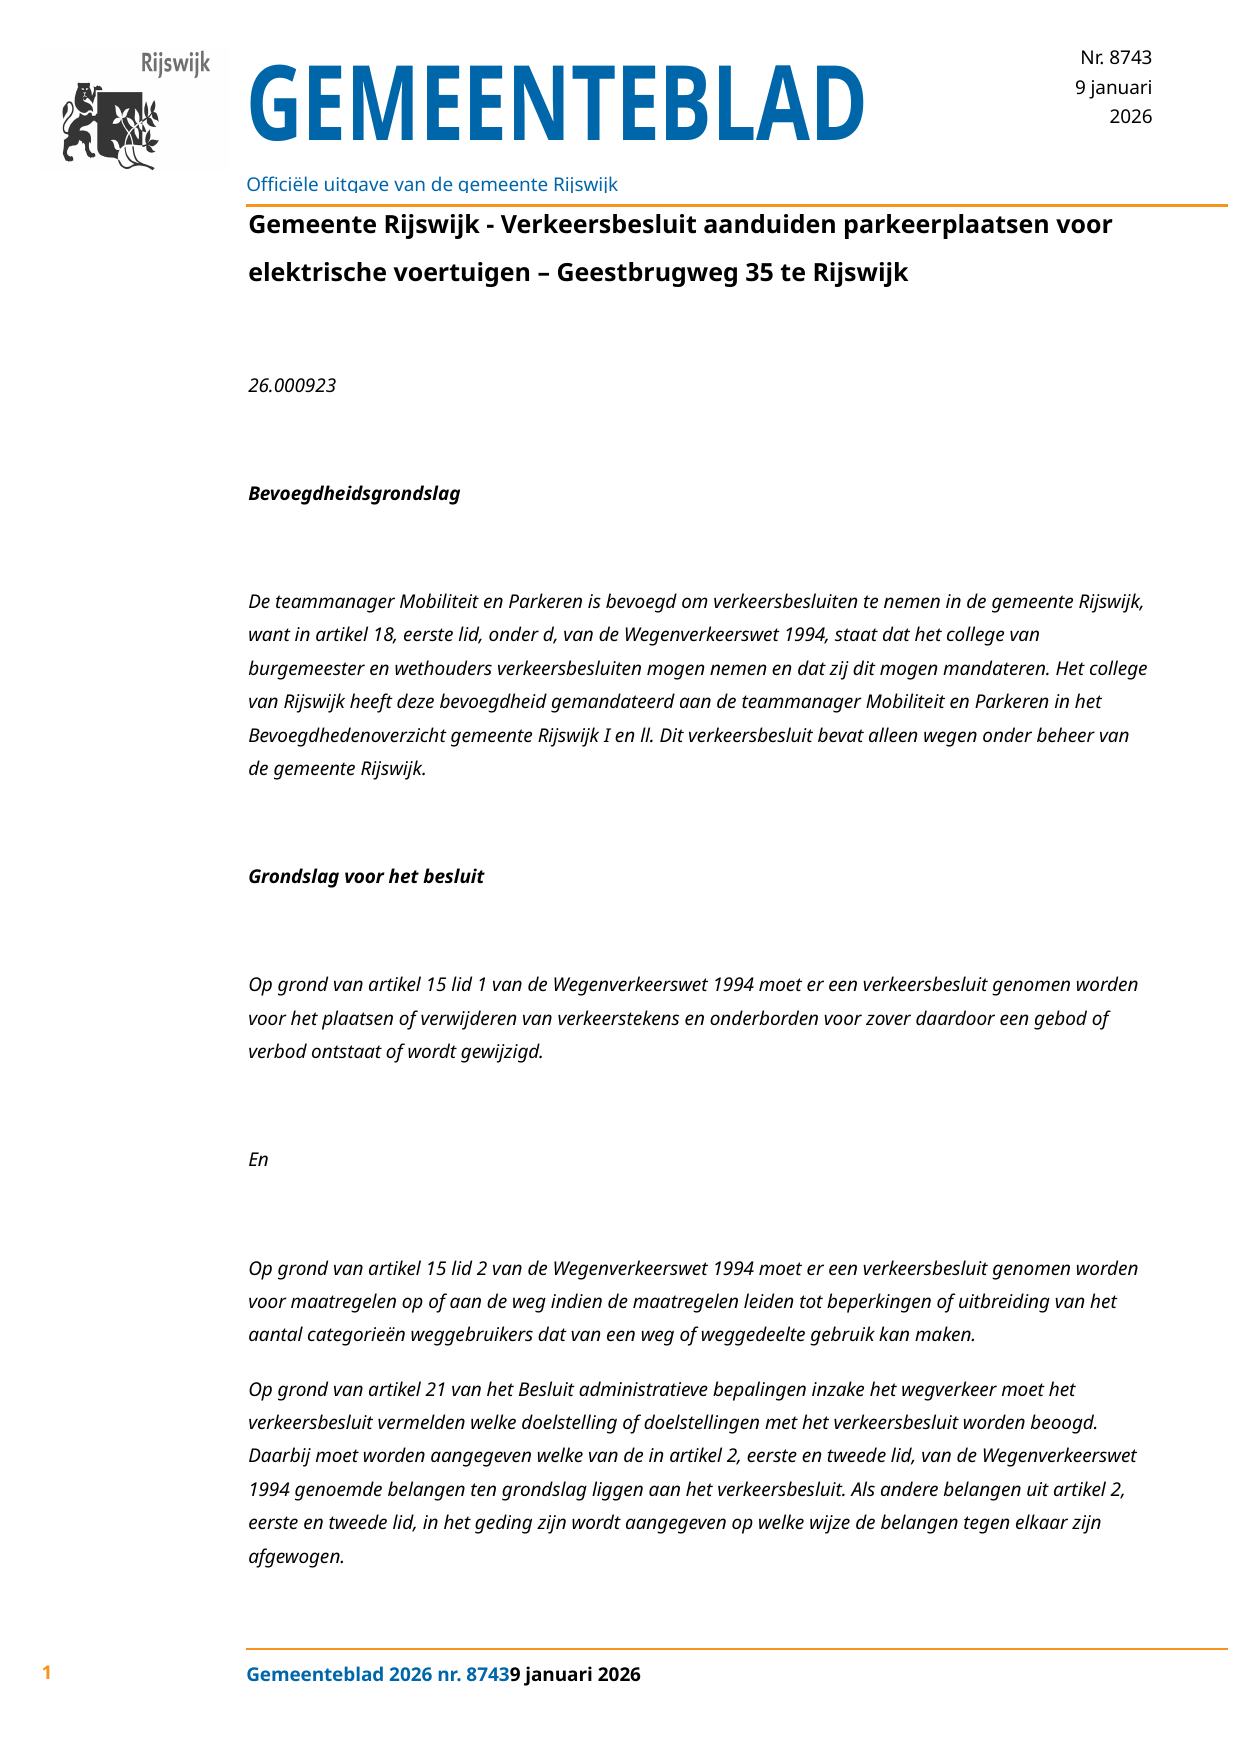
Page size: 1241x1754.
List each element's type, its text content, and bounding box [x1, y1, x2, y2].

text En [248, 1147, 1152, 1172]
text De teammanager Mobiliteit en Parkeren is bevoegd om verkeersbesluiten te nemen in de gemeente Rijswijk, want in artikel 18, eerste lid, onder d, van de Wegenverkeerswet 1994, staat dat het college van burgemeester en wethouders verkeersbesluiten mogen nemen en dat zij dit mogen mandateren. Het college van Rijswijk heeft deze bevoegdheid gemandateerd aan de teammanager Mobiliteit en Parkeren in het Bevoegdhedenoverzicht gemeente Rijswijk I en ll. Dit verkeersbesluit bevat alleen wegen onder beheer van de gemeente Rijswijk. [248, 588, 1152, 781]
text Grondslag voor het besluit [248, 863, 1152, 889]
text Op grond van artikel 15 lid 2 van de Wegenverkeerswet 1994 moet er een verkeersbesluit genomen worden voor maatregelen op of aan de weg indien de maatregelen leiden tot beperkingen of uitbreiding van het aantal categorieën weggebruikers dat van een weg of weggedeelte gebruik kan maken. [248, 1255, 1152, 1347]
text 26.000923 [248, 372, 1152, 398]
text Gemeente Rijswijk - Verkeersbesluit aanduiden parkeerplaatsen voor elektrische voertuigen – Geestbrugweg 35 te Rijswijk [248, 207, 1152, 288]
picture [41, 47, 231, 172]
text Op grond van artikel 15 lid 1 van de Wegenverkeerswet 1994 moet er een verkeersbesluit genomen worden voor het plaatsen of verwijderen van verkeerstekens en onderborden voor zover daardoor een gebod of verbod ontstaat of wordt gewijzigd. [248, 972, 1152, 1064]
text Op grond van artikel 21 van het Besluit administratieve bepalingen inzake het wegverkeer moet het verkeersbesluit vermelden welke doelstelling of doelstellingen met het verkeersbesluit worden beoogd. Daarbij moet worden aangegeven welke van de in artikel 2, eerste en tweede lid, van de Wegenverkeerswet 1994 genoemde belangen ten grondslag liggen aan het verkeersbesluit. Als andere belangen uit artikel 2, eerste en tweede lid, in het geding zijn wordt aangegeven op welke wijze de belangen tegen elkaar zijn afgewogen. [248, 1376, 1152, 1569]
text Bevoegdheidsgrondslag [248, 480, 1152, 506]
